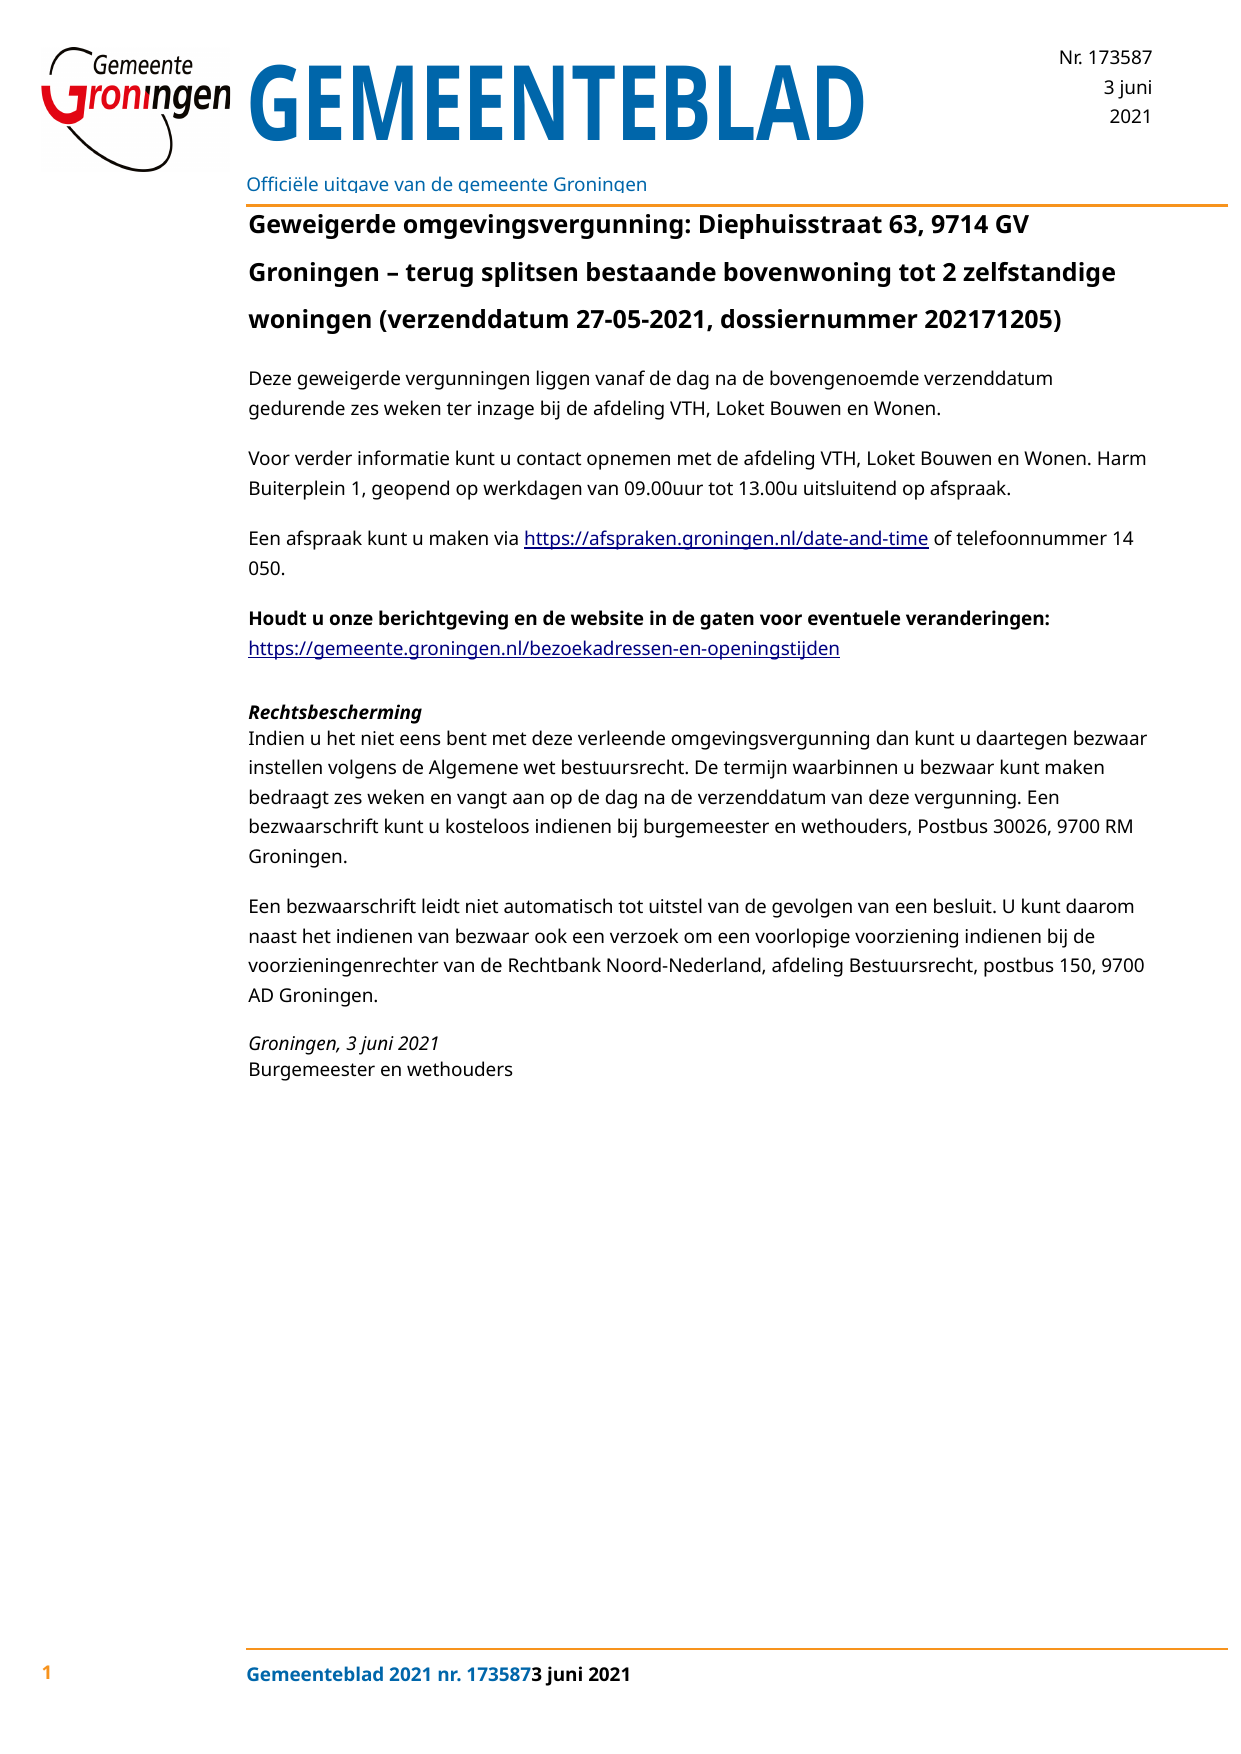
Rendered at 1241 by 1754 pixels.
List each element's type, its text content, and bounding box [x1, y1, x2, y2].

text Een afspraak kunt u maken via https://afspraken.groningen.nl/date-and-time of telefoonnummer 14 050. [248, 526, 1152, 581]
text Deze geweigerde vergunningen liggen vanaf de dag na de bovengenoemde verzenddatum gedurende zes weken ter inzage bij de afdeling VTH, Loket Bouwen en Wonen. [248, 366, 1152, 421]
text Indien u het niet eens bent met deze verleende omgevingsvergunning dan kunt u daartegen bezwaar instellen volgens de Algemene wet bestuursrecht. De termijn waarbinnen u bezwaar kunt maken bedraagt zes weken en vangt aan op de dag na de verzenddatum van deze vergunning. Een bezwaarschrift kunt u kosteloos indienen bij burgemeester en wethouders, Postbus 30026, 9700 RM Groningen. [248, 725, 1152, 869]
text Houdt u onze berichtgeving en de website in de gaten voor eventuele veranderingen: https://gemeente.groningen.nl/bezoekadressen-en-openingstijden [248, 606, 1152, 661]
text Een bezwaarschrift leidt niet automatisch tot uitstel van de gevolgen van een besluit. U kunt daarom naast het indienen van bezwaar ook een verzoek om een voorlopige voorziening indienen bij de voorzieningenrechter van de Rechtbank Noord-Nederland, afdeling Bestuursrecht, postbus 150, 9700 AD Groningen. [248, 893, 1152, 1008]
picture [41, 47, 231, 172]
text Burgemeester en wethouders [248, 1056, 1152, 1082]
text Geweigerde omgevingsvergunning: Diephuisstraat 63, 9714 GV Groningen – terug splitsen bestaande bovenwoning tot 2 zelfstandige woningen (verzenddatum 27-05-2021, dossiernummer 202171205) [248, 207, 1152, 336]
text Voor verder informatie kunt u contact opnemen met de afdeling VTH, Loket Bouwen en Wonen. Harm Buiterplein 1, geopend op werkdagen van 09.00uur tot 13.00u uitsluitend op afspraak. [248, 446, 1152, 501]
text Rechtsbescherming [248, 699, 1152, 725]
text Groningen, 3 juni 2021 [248, 1030, 1152, 1056]
